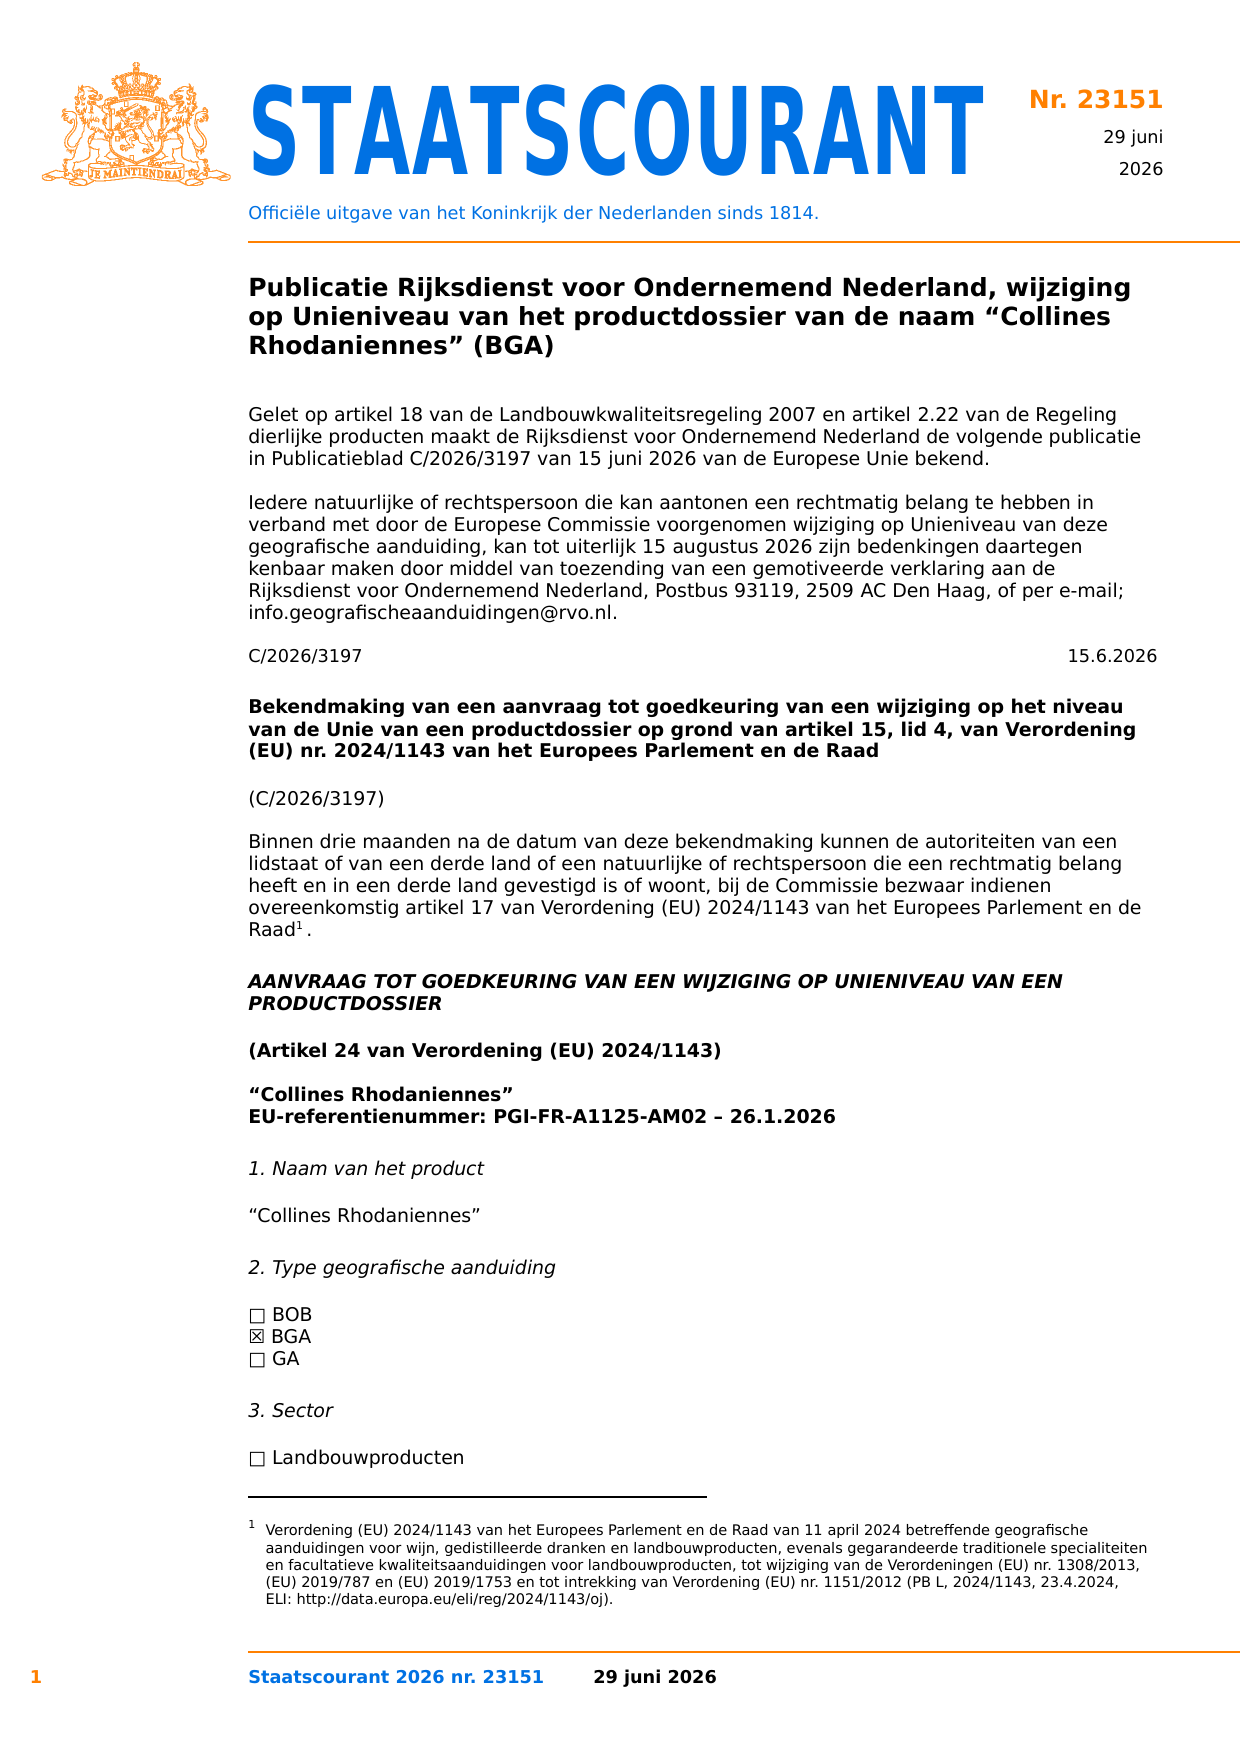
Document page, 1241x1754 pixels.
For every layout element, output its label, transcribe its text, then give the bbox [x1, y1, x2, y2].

text Gelet op artikel 18 van de Landbouwkwaliteitsregeling 2007 en artikel 2.22 van de Regeling dierlijke producten maakt de Rijksdienst voor Ondernemend Nederland de volgende publicatie in Publicatieblad C/2026/3197 van 15 juni 2026 van de Europese Unie bekend. [248, 404, 1163, 470]
text □ Landbouwproducten [248, 1447, 1163, 1469]
text “Collines Rhodaniennes” [248, 1205, 1163, 1227]
text Binnen drie maanden na de datum van deze bekendmaking kunnen de autoriteiten van een lidstaat of van een derde land of een natuurlijke of rechtspersoon die een rechtmatig belang heeft en in een derde land gevestigd is of woont, bij de Commissie bezwaar indienen overeenkomstig artikel 17 van Verordening (EU) 2024/1143 van het Europees Parlement en de Raad. [248, 831, 1163, 941]
table_cell 29 juni [998, 121, 1240, 153]
text Verordening (EU) 2024/1143 van het Europees Parlement en de Raad van 11 april 2024 betreffende geografische aanduidingen voor wijn, gedistilleerde dranken en landbouwproducten, evenals gegarandeerde traditionele specialiteiten en facultatieve kwaliteitsaanduidingen voor landbouwproducten, tot wijziging van de Verordeningen (EU) nr. 1308/2013, (EU) 2019/787 en (EU) 2019/1753 en tot intrekking van Verordening (EU) nr. 1151/2012 (PB L, 2024/1143, 23.4.2024, ELI: http://data.europa.eu/eli/reg/2024/1143/oj). [248, 1518, 1163, 1608]
text ☒ BGA [248, 1326, 1163, 1348]
subtitle Bekendmaking van een aanvraag tot goedkeuring van een wijziging op het niveau van de Unie van een productdossier op grond van artikel 15, lid 4, van Verordening (EU) nr. 2024/1143 van het Europees Parlement en de Raad [248, 696, 1163, 762]
text (C/2026/3197) [248, 787, 1163, 809]
text “Collines Rhodaniennes” [248, 1084, 1163, 1106]
subtitle 2. Type geografische aanduiding [248, 1257, 1163, 1279]
table_header STAATSCOURANT [248, 62, 998, 203]
table_cell 2026 [998, 153, 1240, 203]
table_header 15.6.2026 [706, 646, 1163, 666]
table_header Nr. 23151 [998, 62, 1240, 121]
subtitle AANVRAAG TOT GOEDKEURING VAN EEN WIJZIGING OP UNIENIVEAU VAN EEN PRODUCTDOSSIER [248, 971, 1163, 1015]
subtitle 1. Naam van het product [248, 1158, 1163, 1180]
subtitle 3. Sector [248, 1400, 1163, 1422]
text Iedere natuurlijke of rechtspersoon die kan aantonen een rechtmatig belang te hebben in verband met door de Europese Commissie voorgenomen wijziging op Unieniveau van deze geografische aanduiding, kan tot uiterlijk 15 augustus 2026 zijn bedenkingen daartegen kenbaar maken door middel van toezending van een gemotiveerde verklaring aan de Rijksdienst voor Ondernemend Nederland, Postbus 93119, 2509 AC Den Haag, of per e-mail; info.geografischeaanduidingen@rvo.nl. [248, 492, 1163, 624]
text □ GA [248, 1348, 1163, 1370]
text EU-referentienummer: PGI-FR-A1125-AM02 – 26.1.2026 [248, 1106, 1163, 1128]
table_header C/2026/3197 [248, 646, 706, 666]
subtitle (Artikel 24 van Verordening (EU) 2024/1143) [248, 1040, 1163, 1062]
subtitle Publicatie Rijksdienst voor Ondernemend Nederland, wijziging op Unieniveau van het productdossier van de naam “Collines Rhodaniennes” (BGA) [248, 273, 1163, 361]
table_cell Officiële uitgave van het Koninkrijk der Nederlanden sinds 1814. [248, 203, 1240, 241]
table_header [25, 62, 248, 241]
text □ BOB [248, 1304, 1163, 1326]
picture [41, 62, 231, 186]
